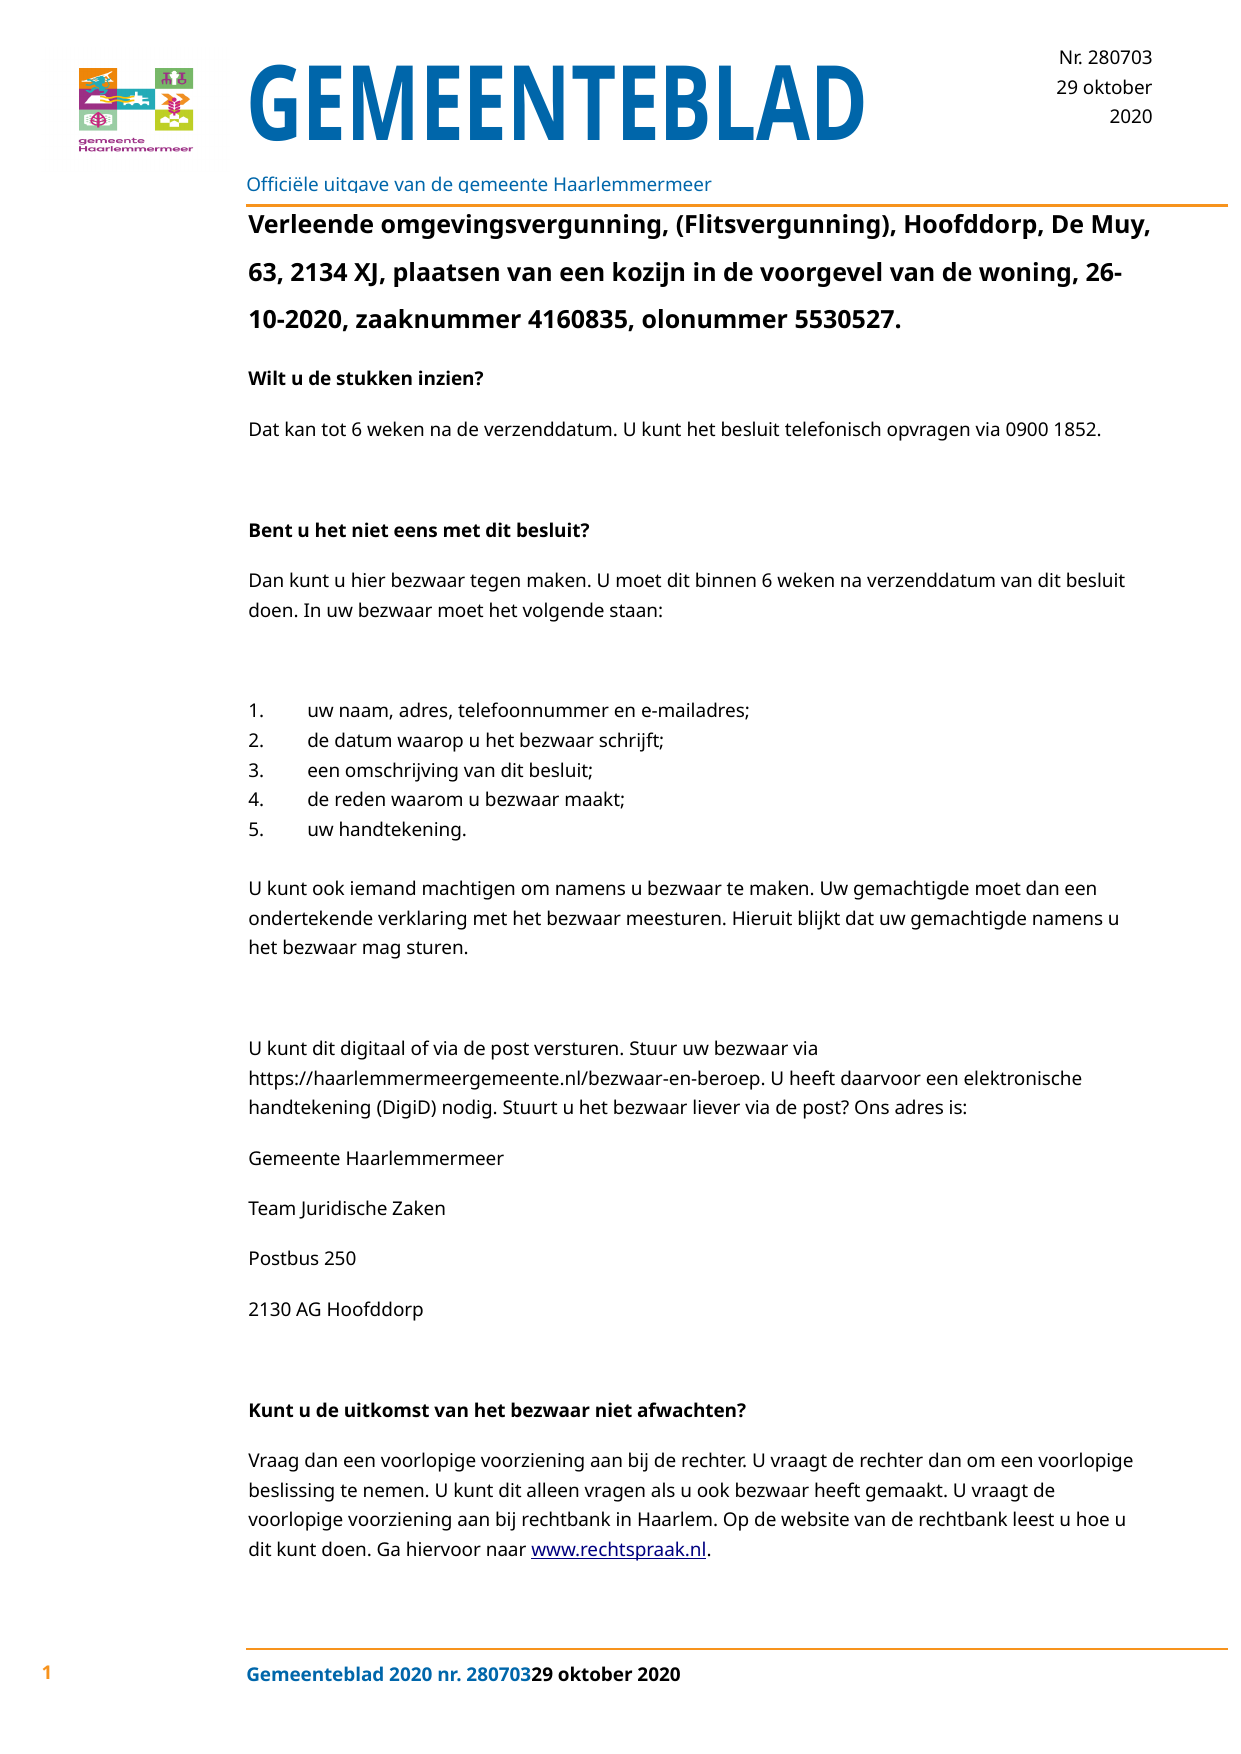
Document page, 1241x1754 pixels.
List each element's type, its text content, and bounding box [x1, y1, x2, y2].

text Verleende omgevingsvergunning, (Flitsvergunning), Hoofddorp, De Muy, 63, 2134 XJ, plaatsen van een kozijn in de voorgevel van de woning, 26-10-2020, zaaknummer 4160835, olonummer 5530527. [248, 207, 1152, 336]
text Dat kan tot 6 weken na de verzenddatum. U kunt het besluit telefonisch opvragen via 0900 1852. [248, 416, 1152, 442]
text U kunt dit digitaal of via de post versturen. Stuur uw bezwaar via https://haarlemmermeergemeente.nl/bezwaar-en-beroep. U heeft daarvoor een elektronische handtekening (DigiD) nodig. Stuurt u het bezwaar liever via de post? Ons adres is: [248, 1035, 1152, 1120]
text U kunt ook iemand machtigen om namens u bezwaar te maken. Uw gemachtigde moet dan een ondertekende verklaring met het bezwaar meesturen. Hieruit blijkt dat uw gemachtigde namens u het bezwaar mag sturen. [248, 875, 1152, 960]
list de datum waarop u het bezwaar schrijft; [248, 727, 1152, 753]
list de reden waarom u bezwaar maakt; [248, 786, 1152, 812]
text Wilt u de stukken inzien? [248, 366, 1152, 391]
text Gemeente Haarlemmermeer [248, 1145, 1152, 1170]
text Vraag dan een voorlopige voorziening aan bij de rechter. U vraagt de rechter dan om een voorlopige beslissing te nemen. U kunt dit alleen vragen als u ook bezwaar heeft gemaakt. U vraagt de voorlopige voorziening aan bij rechtbank in Haarlem. Op de website van de rechtbank leest u hoe u dit kunt doen. Ga hiervoor naar www.rechtspraak.nl. [248, 1447, 1152, 1562]
text Team Juridische Zaken [248, 1195, 1152, 1221]
text Bent u het niet eens met dit besluit? [248, 517, 1152, 542]
text Postbus 250 [248, 1246, 1152, 1271]
list uw naam, adres, telefoonnummer en e-mailadres; [248, 698, 1152, 723]
list uw handtekening. [248, 816, 1152, 842]
picture [41, 47, 231, 172]
text Kunt u de uitkomst van het bezwaar niet afwachten? [248, 1397, 1152, 1422]
list een omschrijving van dit besluit; [248, 757, 1152, 782]
text 2130 AG Hoofddorp [248, 1296, 1152, 1322]
text Dan kunt u hier bezwaar tegen maken. U moet dit binnen 6 weken na verzenddatum van dit besluit doen. In uw bezwaar moet het volgende staan: [248, 567, 1152, 622]
